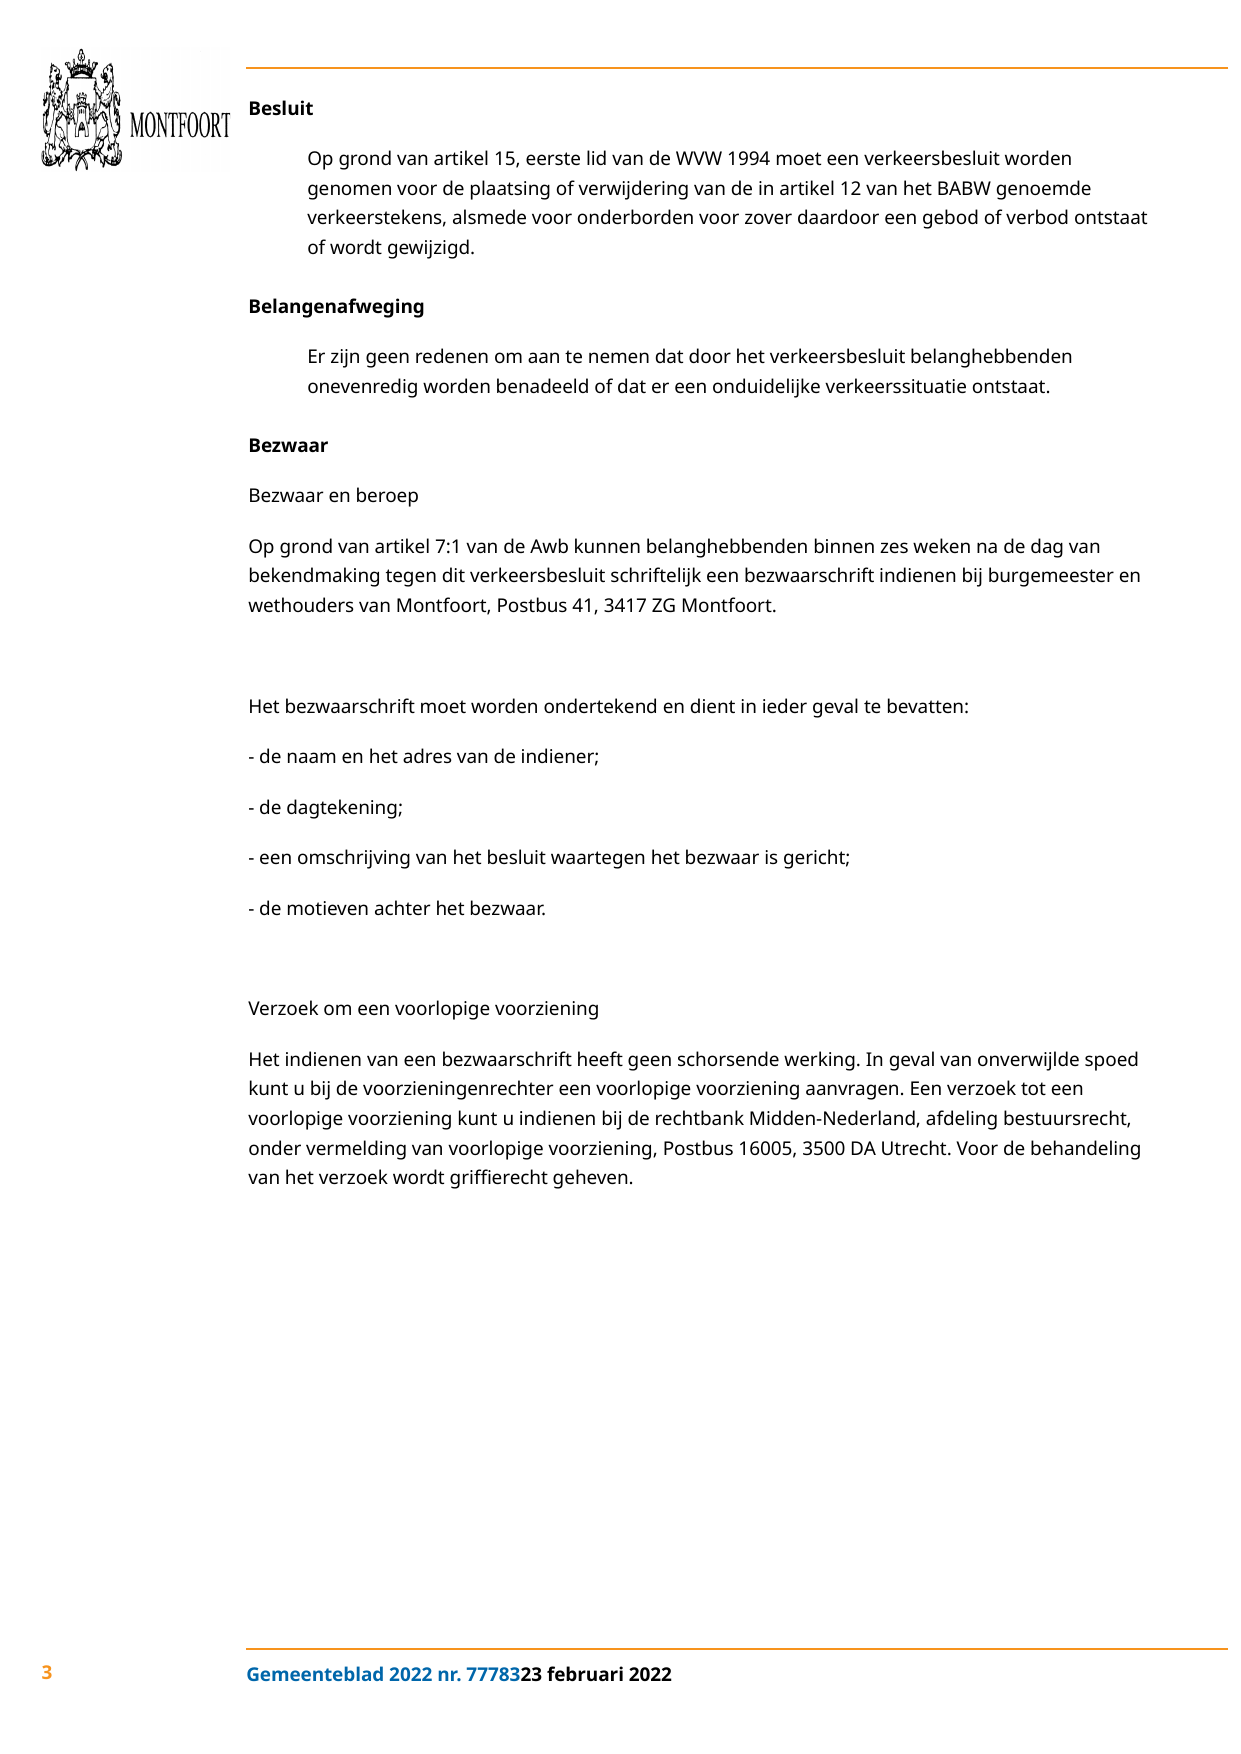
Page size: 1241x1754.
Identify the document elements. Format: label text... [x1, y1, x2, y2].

text Het indienen van een bezwaarschrift heeft geen schorsende werking. In geval van onverwijlde spoed kunt u bij de voorzieningenrechter een voorlopige voorziening aanvragen. Een verzoek tot een voorlopige voorziening kunt u indienen bij de rechtbank Midden-Nederland, afdeling bestuursrecht, onder vermelding van voorlopige voorziening, Postbus 16005, 3500 DA Utrecht. Voor de behandeling van het verzoek wordt griffierecht geheven. [248, 1046, 1152, 1190]
picture [41, 47, 231, 172]
list Er zijn geen redenen om aan te nemen dat door het verkeersbesluit belanghebbenden onevenredig worden benadeeld of dat er een onduidelijke verkeerssituatie ontstaat. [248, 343, 1152, 399]
list Op grond van artikel 15, eerste lid van de WVW 1994 moet een verkeersbesluit worden genomen voor de plaatsing of verwijdering van de in artikel 12 van het BABW genoemde verkeerstekens, alsmede voor onderborden voor zover daardoor een gebod of verbod ontstaat of wordt gewijzigd. [248, 145, 1152, 260]
text - de naam en het adres van de indiener; [248, 743, 1152, 769]
text Het bezwaarschrift moet worden ondertekend en dient in ieder geval te bevatten: [248, 693, 1152, 719]
text - de dagtekening; [248, 794, 1152, 820]
text - de motieven achter het bezwaar. [248, 895, 1152, 921]
text Bezwaar [248, 432, 1152, 458]
text Bezwaar en beroep [248, 483, 1152, 508]
text Besluit [248, 95, 1152, 121]
text Belangenafweging [248, 293, 1152, 319]
text - een omschrijving van het besluit waartegen het bezwaar is gericht; [248, 844, 1152, 870]
text Verzoek om een voorlopige voorziening [248, 996, 1152, 1021]
text Op grond van artikel 7:1 van de Awb kunnen belanghebbenden binnen zes weken na de dag van bekendmaking tegen dit verkeersbesluit schriftelijk een bezwaarschrift indienen bij burgemeester en wethouders van Montfoort, Postbus 41, 3417 ZG Montfoort. [248, 533, 1152, 618]
